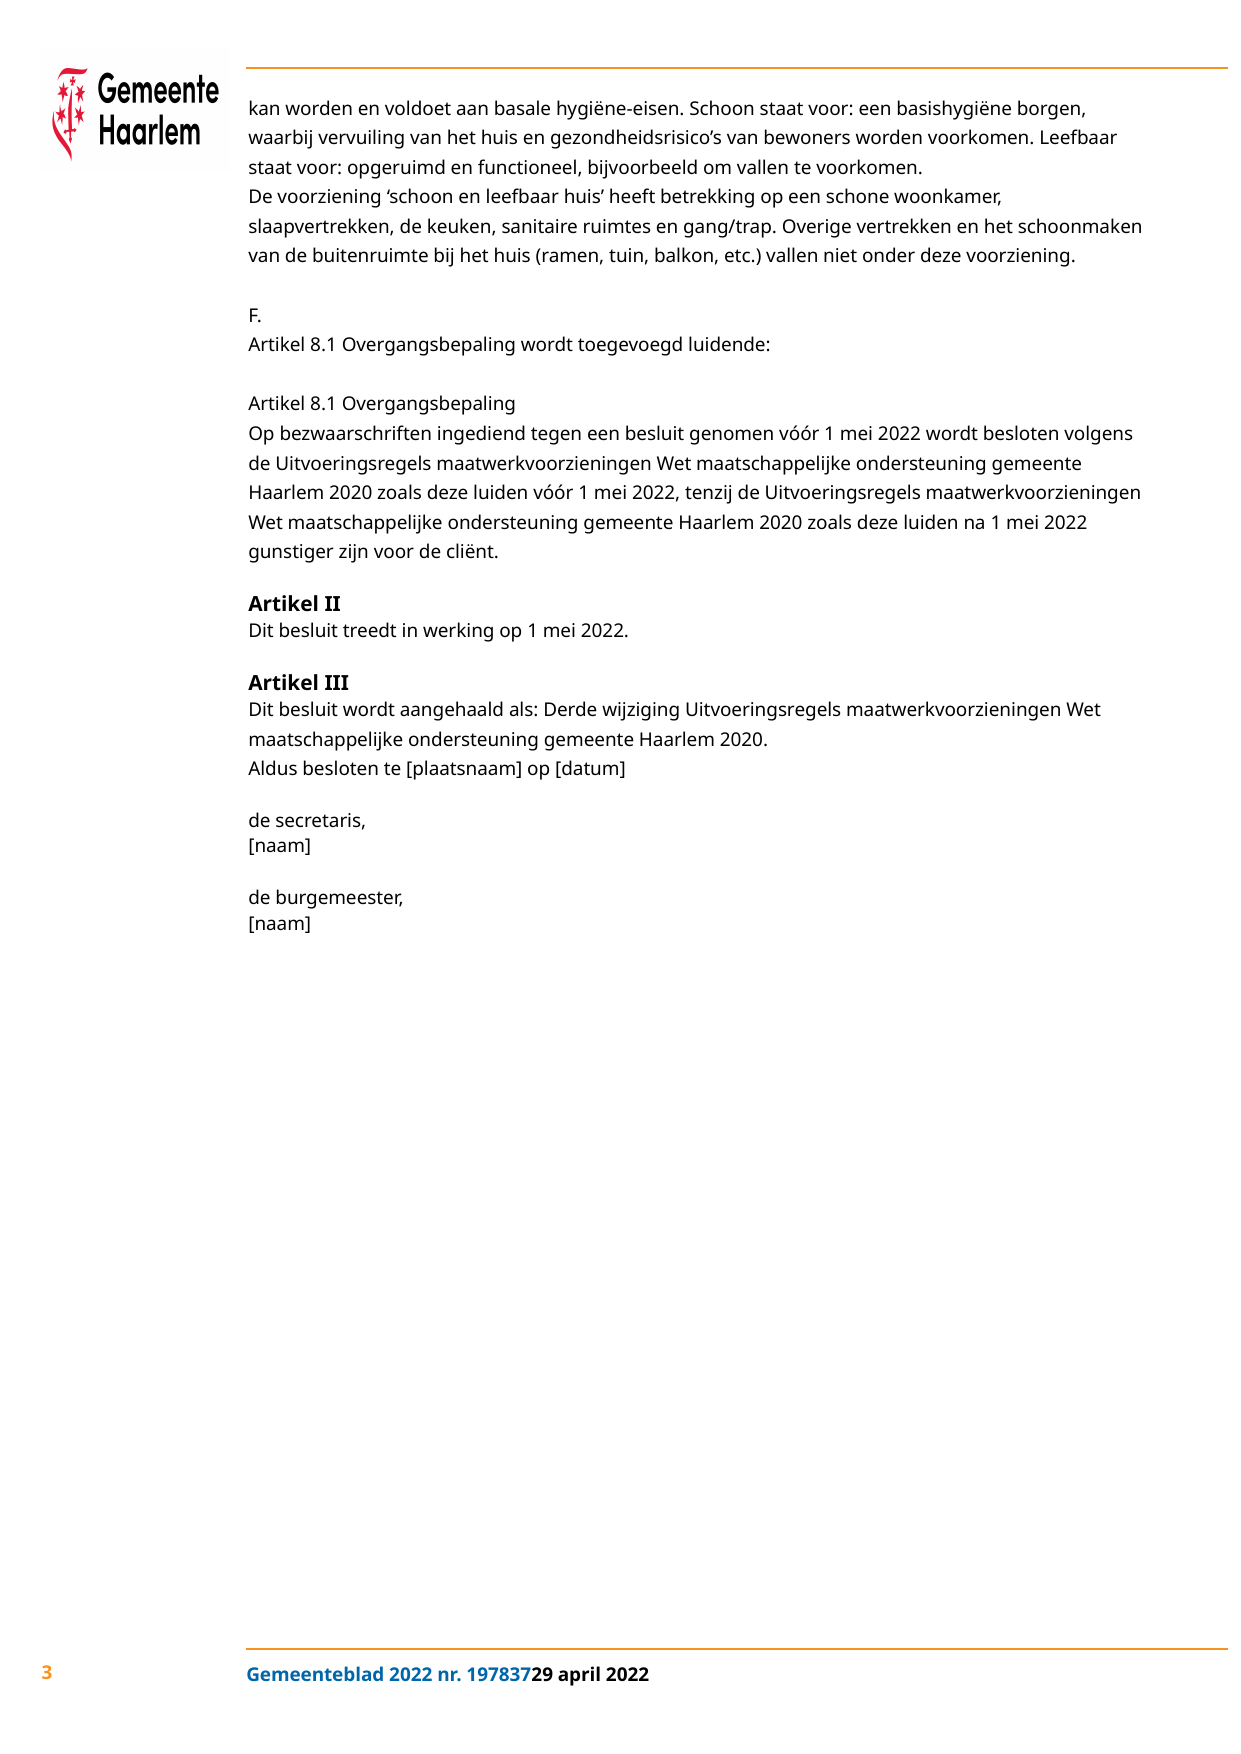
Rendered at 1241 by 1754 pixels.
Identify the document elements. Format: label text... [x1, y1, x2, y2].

text de secretaris, [248, 807, 1152, 833]
text Artikel II [248, 589, 1152, 617]
text Dit besluit treedt in werking op 1 mei 2022. [248, 617, 1152, 643]
text kan worden en voldoet aan basale hygiëne-eisen. Schoon staat voor: een basishygiëne borgen, waarbij vervuiling van het huis en gezondheidsrisico’s van bewoners worden voorkomen. Leefbaar staat voor: opgeruimd en functioneel, bijvoorbeeld om vallen te voorkomen. [248, 95, 1152, 180]
text Op bezwaarschriften ingediend tegen een besluit genomen vóór 1 mei 2022 wordt besloten volgens de Uitvoeringsregels maatwerkvoorzieningen Wet maatschappelijke ondersteuning gemeente Haarlem 2020 zoals deze luiden vóór 1 mei 2022, tenzij de Uitvoeringsregels maatwerkvoorzieningen Wet maatschappelijke ondersteuning gemeente Haarlem 2020 zoals deze luiden na 1 mei 2022 gunstiger zijn voor de cliënt. [248, 420, 1152, 564]
text Artikel 8.1 Overgangsbepaling wordt toegevoegd luidende: [248, 331, 1152, 357]
text Dit besluit wordt aangehaald als: Derde wijziging Uitvoeringsregels maatwerkvoorzieningen Wet maatschappelijke ondersteuning gemeente Haarlem 2020. [248, 696, 1152, 752]
text [naam] [248, 910, 1152, 936]
text Artikel III [248, 668, 1152, 696]
text F. [248, 302, 1152, 328]
picture [41, 47, 231, 172]
text Aldus besloten te [plaatsnaam] op [datum] [248, 755, 1152, 781]
text [naam] [248, 833, 1152, 858]
text de burgemeester, [248, 884, 1152, 910]
text De voorziening ‘schoon en leefbaar huis’ heeft betrekking op een schone woonkamer, slaapvertrekken, de keuken, sanitaire ruimtes en gang/trap. Overige vertrekken en het schoonmaken van de buitenruimte bij het huis (ramen, tuin, balkon, etc.) vallen niet onder deze voorziening. [248, 183, 1152, 268]
text Artikel 8.1 Overgangsbepaling [248, 391, 1152, 416]
